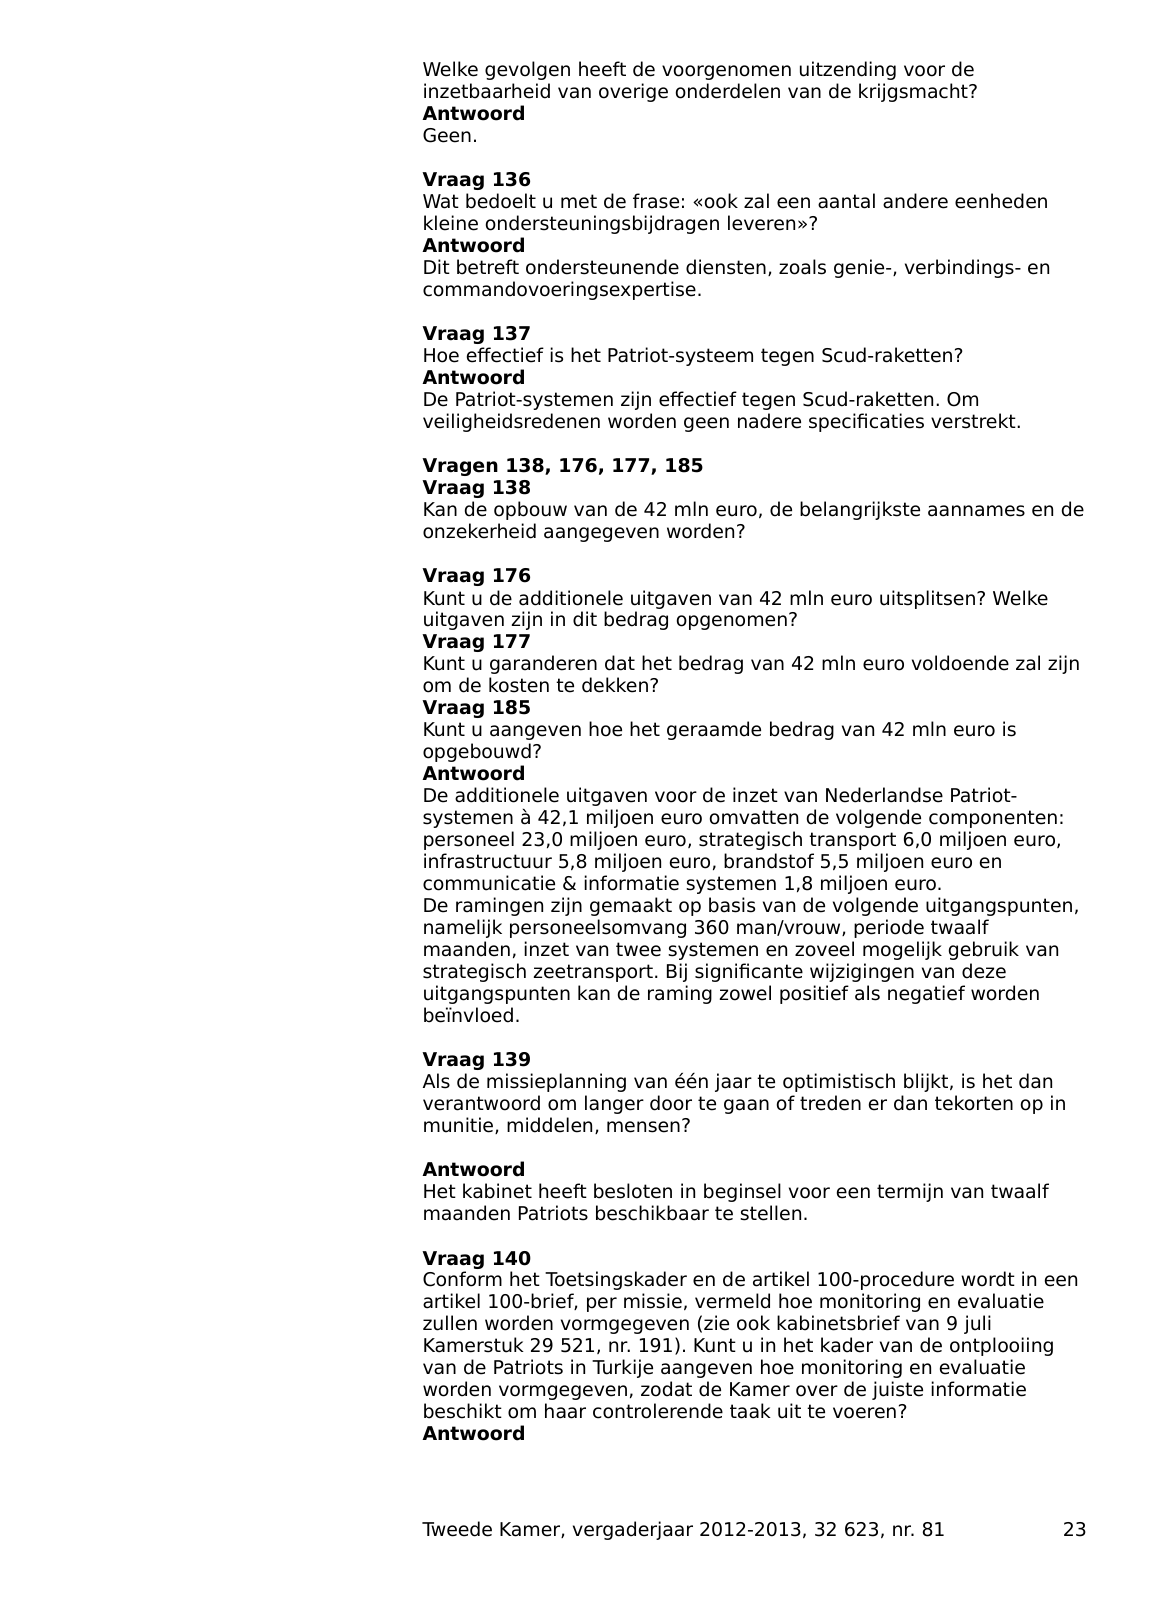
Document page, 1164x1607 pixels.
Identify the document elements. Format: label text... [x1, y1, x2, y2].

text Vraag 136 [422, 169, 1087, 191]
text Kunt u garanderen dat het bedrag van 42 mln euro voldoende zal zijn om de kosten te dekken? [422, 653, 1087, 697]
text Antwoord [422, 1159, 1087, 1181]
text Kan de opbouw van de 42 mln euro, de belangrijkste aannames en de onzekerheid aangegeven worden? [422, 499, 1087, 543]
text De additionele uitgaven voor de inzet van Nederlandse Patriot-systemen à 42,1 miljoen euro omvatten de volgende componenten: personeel 23,0 miljoen euro, strategisch transport 6,0 miljoen euro, infrastructuur 5,8 miljoen euro, brandstof 5,5 miljoen euro en communicatie & informatie systemen 1,8 miljoen euro. [422, 785, 1087, 895]
text Antwoord [422, 763, 1087, 785]
text Vragen 138, 176, 177, 185 [422, 455, 1087, 477]
text Dit betreft ondersteunende diensten, zoals genie-, verbindings- en commandovoeringsexpertise. [422, 257, 1087, 301]
text De Patriot-systemen zijn effectief tegen Scud-raketten. Om veiligheidsredenen worden geen nadere specificaties verstrekt. [422, 389, 1087, 433]
text Kunt u de additionele uitgaven van 42 mln euro uitsplitsen? Welke uitgaven zijn in dit bedrag opgenomen? [422, 587, 1087, 631]
text Kunt u aangeven hoe het geraamde bedrag van 42 mln euro is opgebouwd? [422, 719, 1087, 763]
text Vraag 176 [422, 565, 1087, 587]
text Vraag 138 [422, 477, 1087, 499]
text Vraag 137 [422, 323, 1087, 345]
text Vraag 140 [422, 1247, 1087, 1269]
text Conform het Toetsingskader en de artikel 100-procedure wordt in een artikel 100-brief, per missie, vermeld hoe monitoring en evaluatie zullen worden vormgegeven (zie ook kabinetsbrief van 9 juli Kamerstuk 29 521, nr. 191). Kunt u in het kader van de ontplooiing van de Patriots in Turkije aangeven hoe monitoring en evaluatie worden vormgegeven, zodat de Kamer over de juiste informatie beschikt om haar controlerende taak uit te voeren? [422, 1269, 1087, 1423]
text Hoe effectief is het Patriot-systeem tegen Scud-raketten? [422, 345, 1087, 367]
text Vraag 177 [422, 631, 1087, 653]
text Als de missieplanning van één jaar te optimistisch blijkt, is het dan verantwoord om langer door te gaan of treden er dan tekorten op in munitie, middelen, mensen? [422, 1071, 1087, 1137]
text De ramingen zijn gemaakt op basis van de volgende uitgangspunten, namelijk personeelsomvang 360 man/vrouw, periode twaalf maanden, inzet van twee systemen en zoveel mogelijk gebruik van strategisch zeetransport. Bij significante wijzigingen van deze uitgangspunten kan de raming zowel positief als negatief worden beïnvloed. [422, 895, 1087, 1027]
text Vraag 185 [422, 697, 1087, 719]
text Vraag 139 [422, 1049, 1087, 1071]
text Het kabinet heeft besloten in beginsel voor een termijn van twaalf maanden Patriots beschikbaar te stellen. [422, 1181, 1087, 1225]
text Geen. [422, 125, 1087, 147]
text Wat bedoelt u met de frase: «ook zal een aantal andere eenheden kleine ondersteuningsbijdragen leveren»? [422, 191, 1087, 235]
text Antwoord [422, 235, 1087, 257]
text Antwoord [422, 367, 1087, 389]
text Welke gevolgen heeft de voorgenomen uitzending voor de inzetbaarheid van overige onderdelen van de krijgsmacht? [422, 59, 1087, 103]
text Antwoord [422, 1423, 1087, 1445]
text Antwoord [422, 103, 1087, 125]
